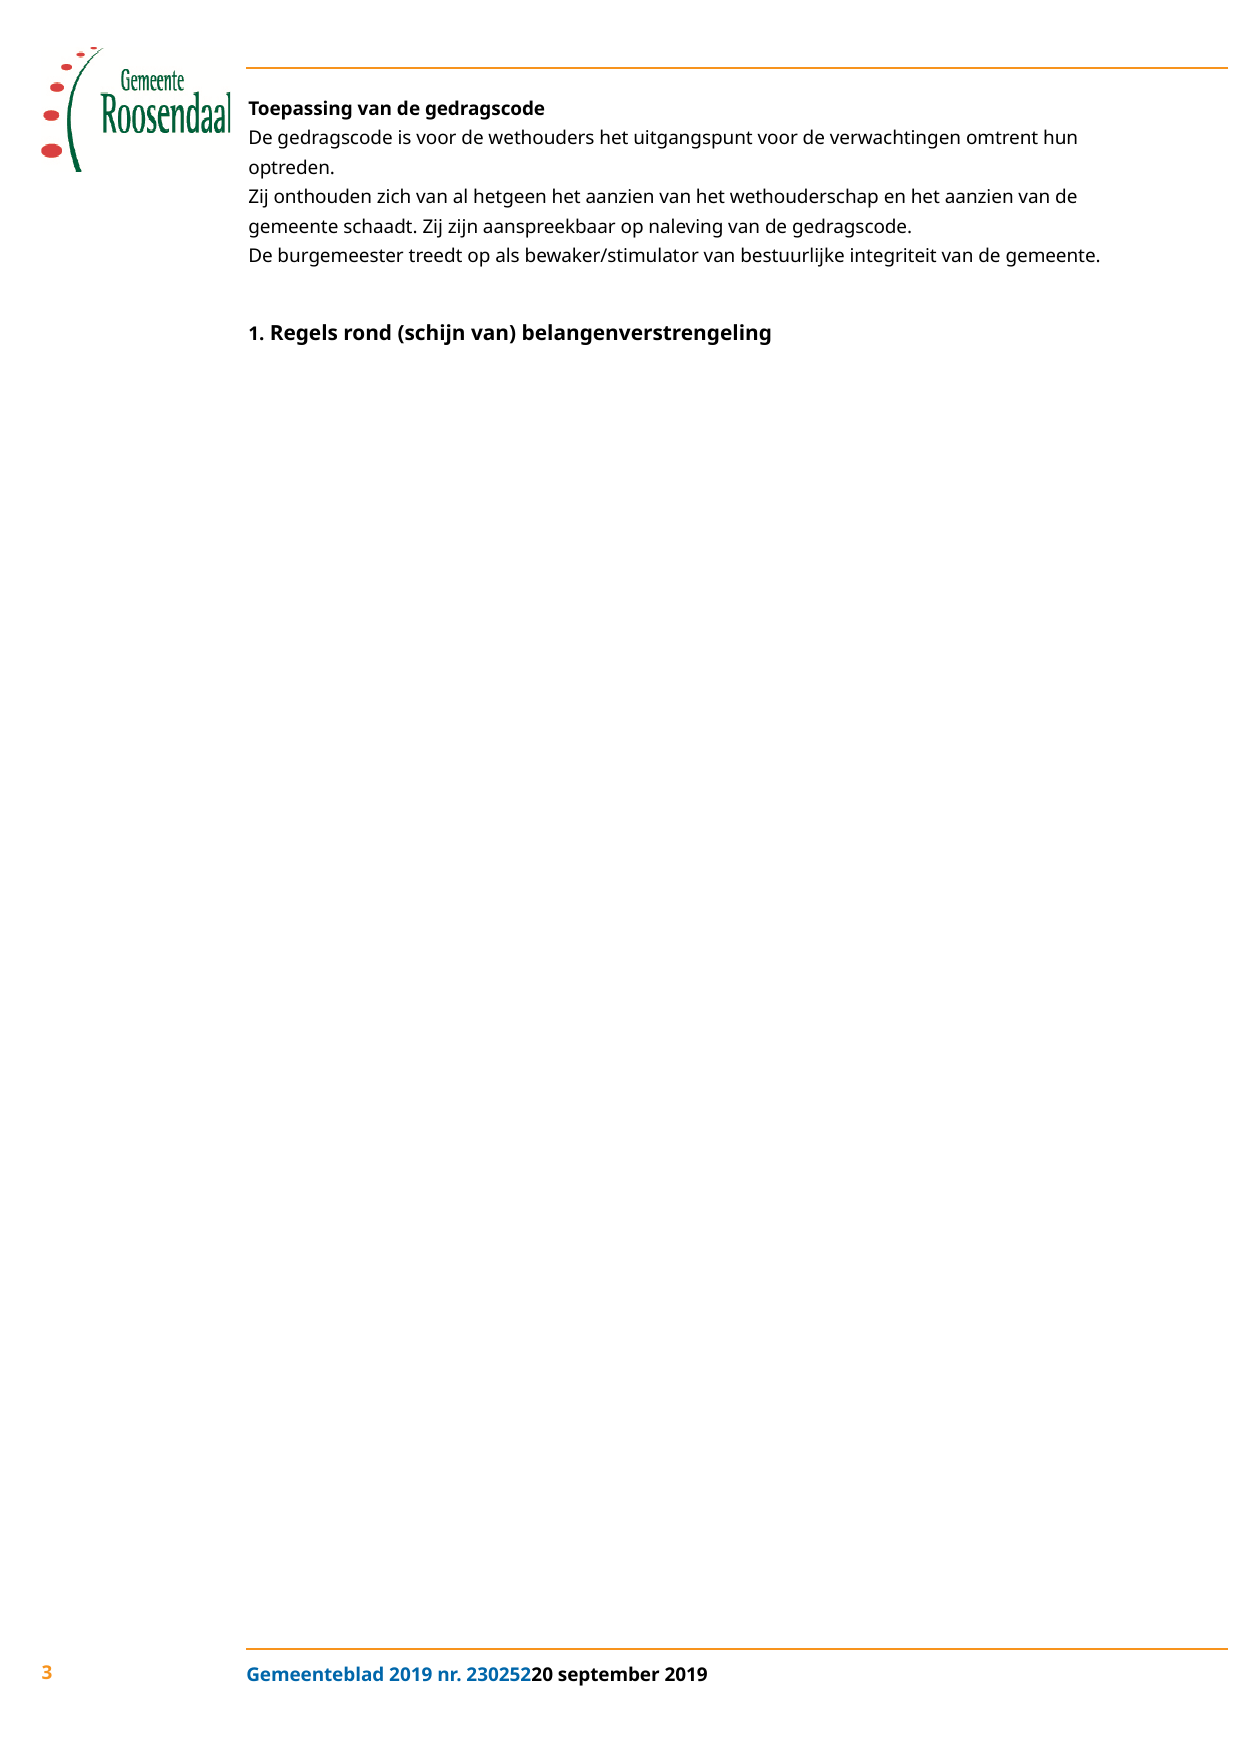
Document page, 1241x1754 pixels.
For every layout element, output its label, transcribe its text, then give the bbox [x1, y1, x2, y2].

picture [41, 47, 231, 172]
text Toepassing van de gedragscode [248, 95, 1152, 121]
text De burgemeester treedt op als bewaker/stimulator van bestuurlijke integriteit van de gemeente. [248, 243, 1152, 268]
text Zij onthouden zich van al hetgeen het aanzien van het wethouderschap en het aanzien van de gemeente schaadt. Zij zijn aanspreekbaar op naleving van de gedragscode. [248, 183, 1152, 239]
text De gedragscode is voor de wethouders het uitgangspunt voor de verwachtingen omtrent hun optreden. [248, 124, 1152, 180]
text 1. Regels rond (schijn van) belangenverstrengeling [248, 318, 1152, 346]
